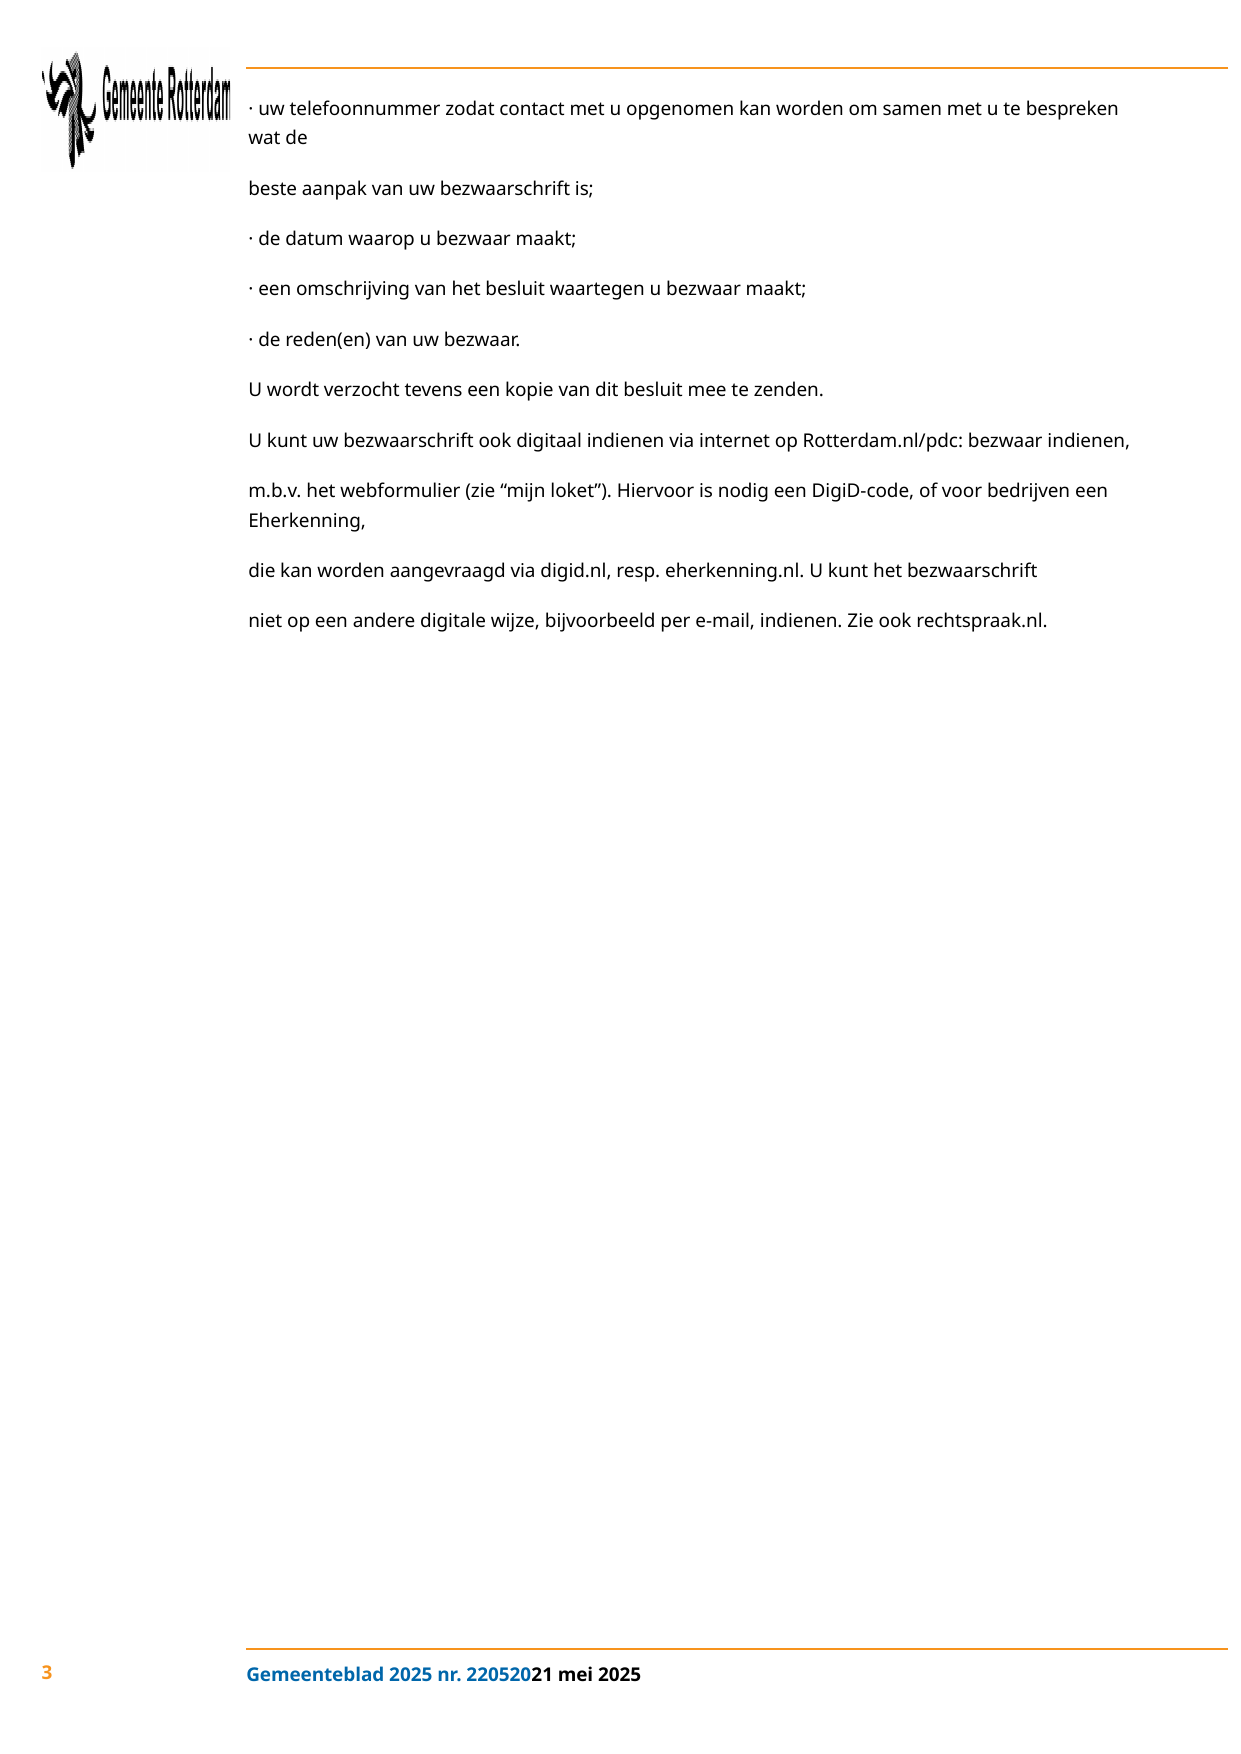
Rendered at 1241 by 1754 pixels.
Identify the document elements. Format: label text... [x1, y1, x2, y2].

text U wordt verzocht tevens een kopie van dit besluit mee te zenden. [248, 376, 1152, 402]
text · de reden(en) van uw bezwaar. [248, 326, 1152, 352]
text · uw telefoonnummer zodat contact met u opgenomen kan worden om samen met u te bespreken wat de [248, 95, 1152, 150]
text U kunt uw bezwaarschrift ook digitaal indienen via internet op Rotterdam.nl/pdc: bezwaar indienen, [248, 427, 1152, 453]
text die kan worden aangevraagd via digid.nl, resp. eherkenning.nl. U kunt het bezwaarschrift [248, 557, 1152, 583]
picture [41, 47, 231, 172]
text · een omschrijving van het besluit waartegen u bezwaar maakt; [248, 276, 1152, 301]
text niet op een andere digitale wijze, bijvoorbeeld per e-mail, indienen. Zie ook rechtspraak.nl. [248, 608, 1152, 633]
text beste aanpak van uw bezwaarschrift is; [248, 175, 1152, 201]
text m.b.v. het webformulier (zie “mijn loket”). Hiervoor is nodig een DigiD-code, of voor bedrijven een Eherkenning, [248, 477, 1152, 533]
text · de datum waarop u bezwaar maakt; [248, 225, 1152, 251]
